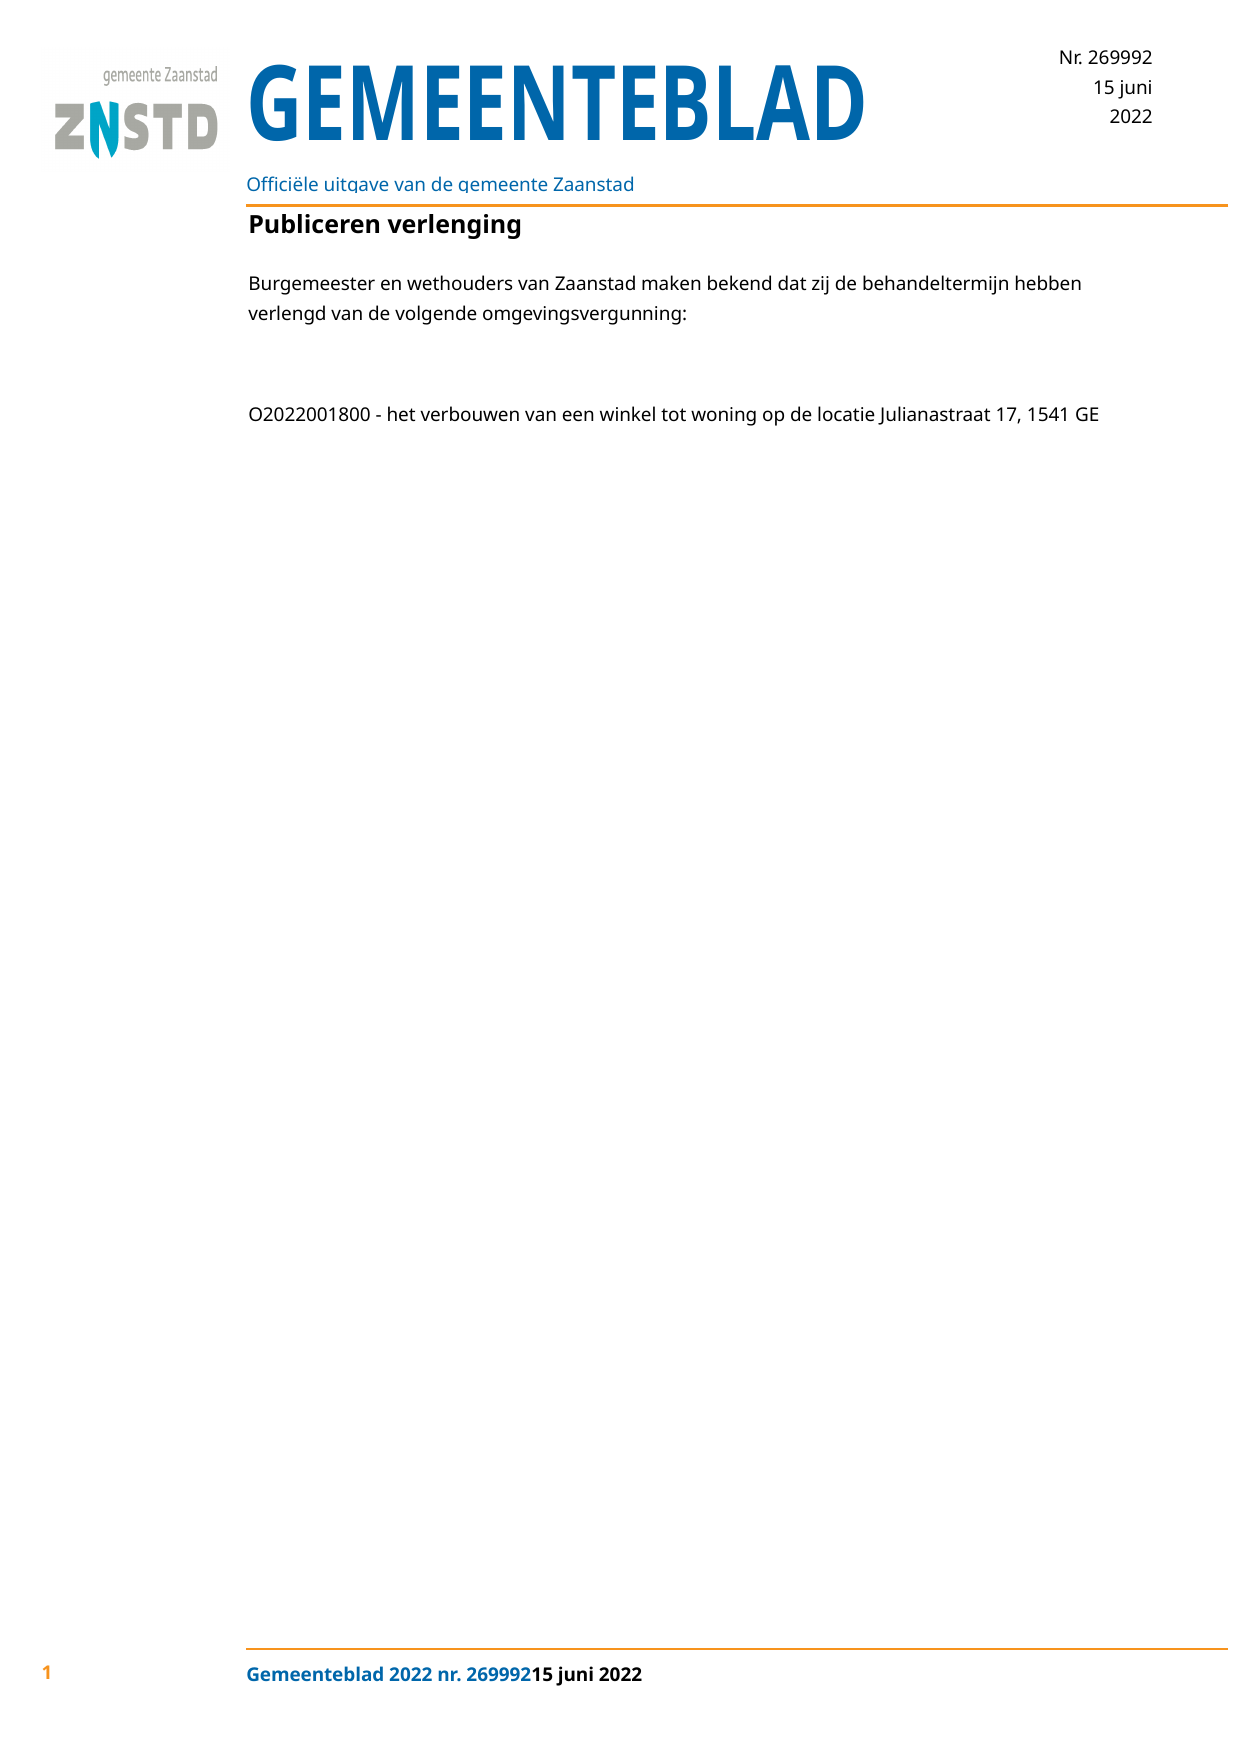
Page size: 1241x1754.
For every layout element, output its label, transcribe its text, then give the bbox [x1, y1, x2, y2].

text Publiceren verlenging [248, 207, 1152, 241]
text Burgemeester en wethouders van Zaanstad maken bekend dat zij de behandeltermijn hebben verlengd van de volgende omgevingsvergunning: [248, 270, 1152, 326]
text O2022001800 - het verbouwen van een winkel tot woning op de locatie Julianastraat 17, 1541 GE [248, 401, 1152, 426]
picture [41, 47, 231, 172]
